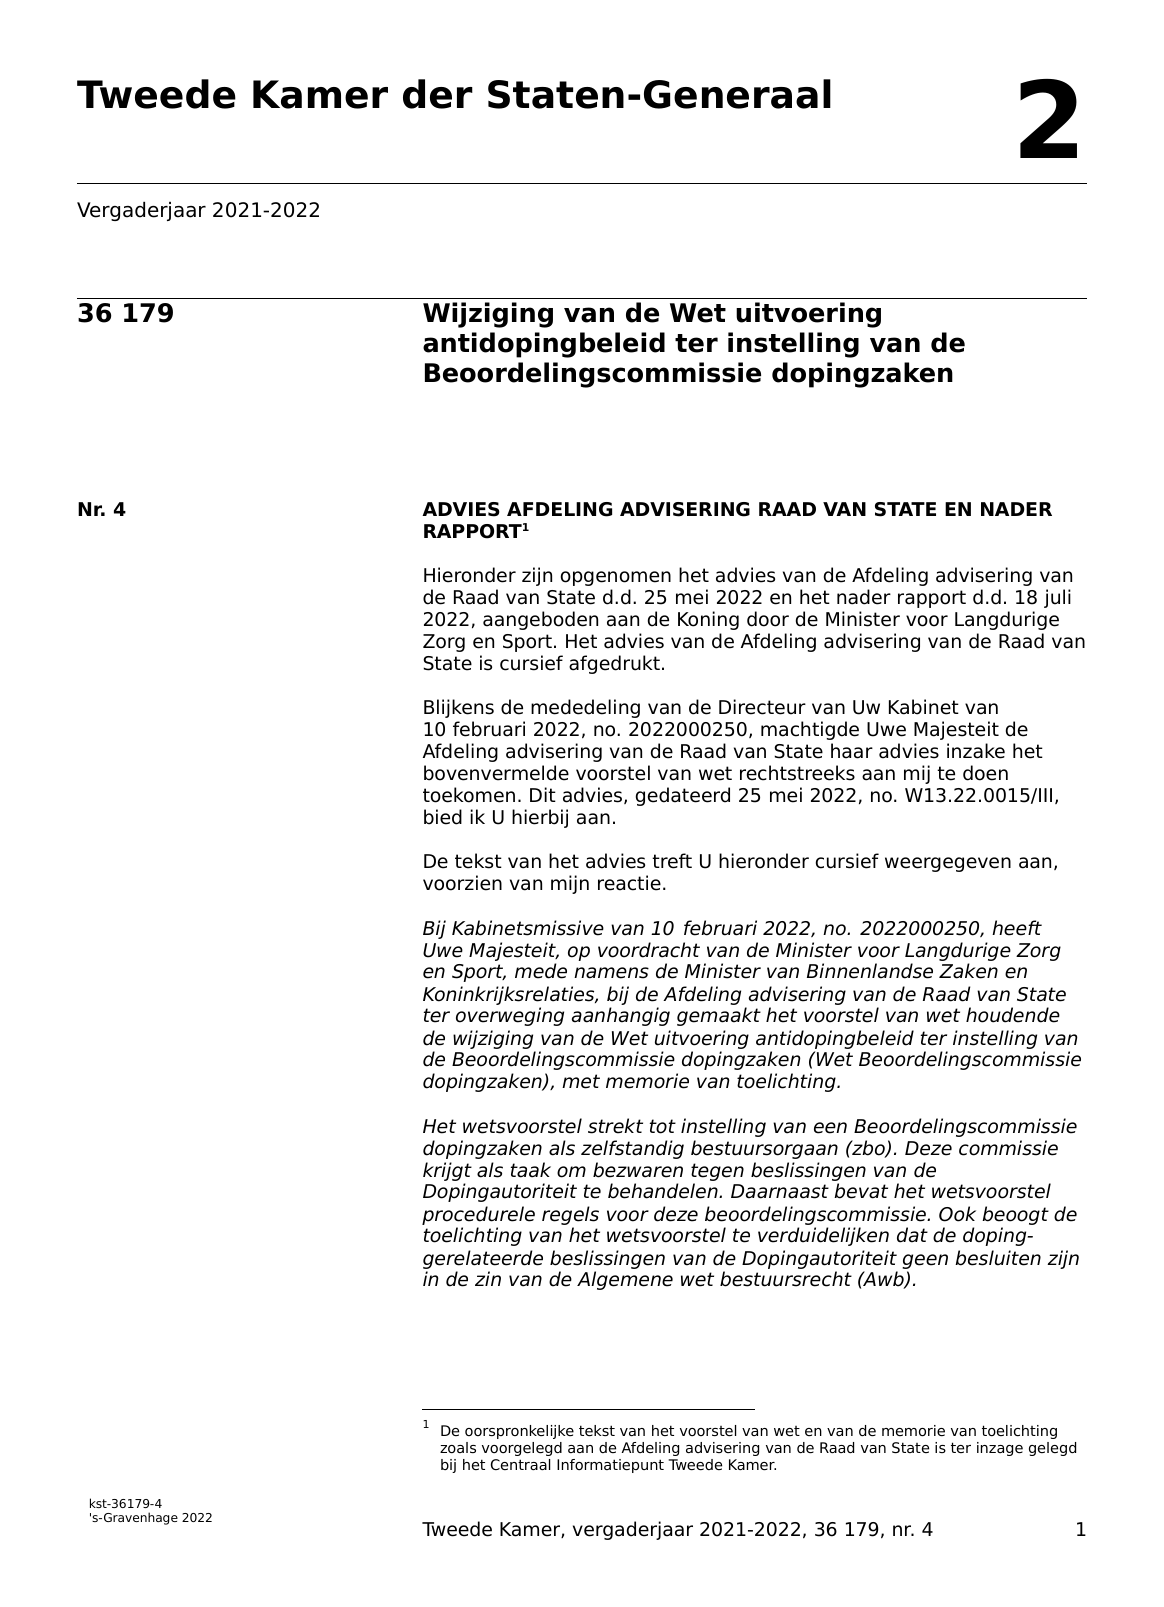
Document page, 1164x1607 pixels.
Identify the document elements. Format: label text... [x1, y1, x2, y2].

subtitle Nr. 4 ADVIES AFDELING ADVISERING RAAD VAN STATE EN NADER RAPPORT [77, 499, 1087, 543]
text Hieronder zijn opgenomen het advies van de Afdeling advisering van de Raad van State d.d. 25 mei 2022 en het nader rapport d.d. 18 juli 2022, aangeboden aan de Koning door de Minister voor Langdurige Zorg en Sport. Het advies van de Afdeling advisering van de Raad van State is cursief afgedrukt. [422, 565, 1087, 675]
table_header 2 [886, 59, 1087, 183]
text De tekst van het advies treft U hieronder cursief weergegeven aan, voorzien van mijn reactie. [422, 851, 1087, 895]
text kst-36179-4 [88, 1497, 323, 1511]
text Blijkens de mededeling van de Directeur van Uw Kabinet van 10 februari 2022, no. 2022000250, machtigde Uwe Majesteit de Afdeling advisering van de Raad van State haar advies inzake het bovenvermelde voorstel van wet rechtstreeks aan mij te doen toekomen. Dit advies, gedateerd 25 mei 2022, no. W13.22.0015/III, bied ik U hierbij aan. [422, 697, 1087, 829]
table_header Tweede Kamer der Staten-Generaal [77, 59, 886, 183]
text Bij Kabinetsmissive van 10 februari 2022, no. 2022000250, heeft Uwe Majesteit, op voordracht van de Minister voor Langdurige Zorg en Sport, mede namens de Minister van Binnenlandse Zaken en Koninkrijksrelaties, bij de Afdeling advisering van de Raad van State ter overweging aanhangig gemaakt het voorstel van wet houdende de wijziging van de Wet uitvoering antidopingbeleid ter instelling van de Beoordelingscommissie dopingzaken (Wet Beoordelingscommissie dopingzaken), met memorie van toelichting. [422, 917, 1087, 1093]
subtitle 36 179 Wijziging van de Wet uitvoering antidopingbeleid ter instelling van de Beoordelingscommissie dopingzaken [77, 299, 1087, 388]
text Het wetsvoorstel strekt tot instelling van een Beoordelingscommissie dopingzaken als zelfstandig bestuursorgaan (zbo). Deze commissie krijgt als taak om bezwaren tegen beslissingen van de Dopingautoriteit te behandelen. Daarnaast bevat het wetsvoorstel procedurele regels voor deze beoordelingscommissie. Ook beoogt de toelichting van het wetsvoorstel te verduidelijken dat de doping-gerelateerde beslissingen van de Dopingautoriteit geen besluiten zijn in de zin van de Algemene wet bestuursrecht (Awb). [422, 1116, 1087, 1291]
text De oorspronkelijke tekst van het voorstel van wet en van de memorie van toelichting zoals voorgelegd aan de Afdeling advisering van de Raad van State is ter inzage gelegd bij het Centraal Informatiepunt Tweede Kamer. [422, 1418, 1087, 1474]
table_cell Vergaderjaar 2021-2022 [77, 184, 1087, 298]
text 's-Gravenhage 2022 [88, 1511, 323, 1525]
